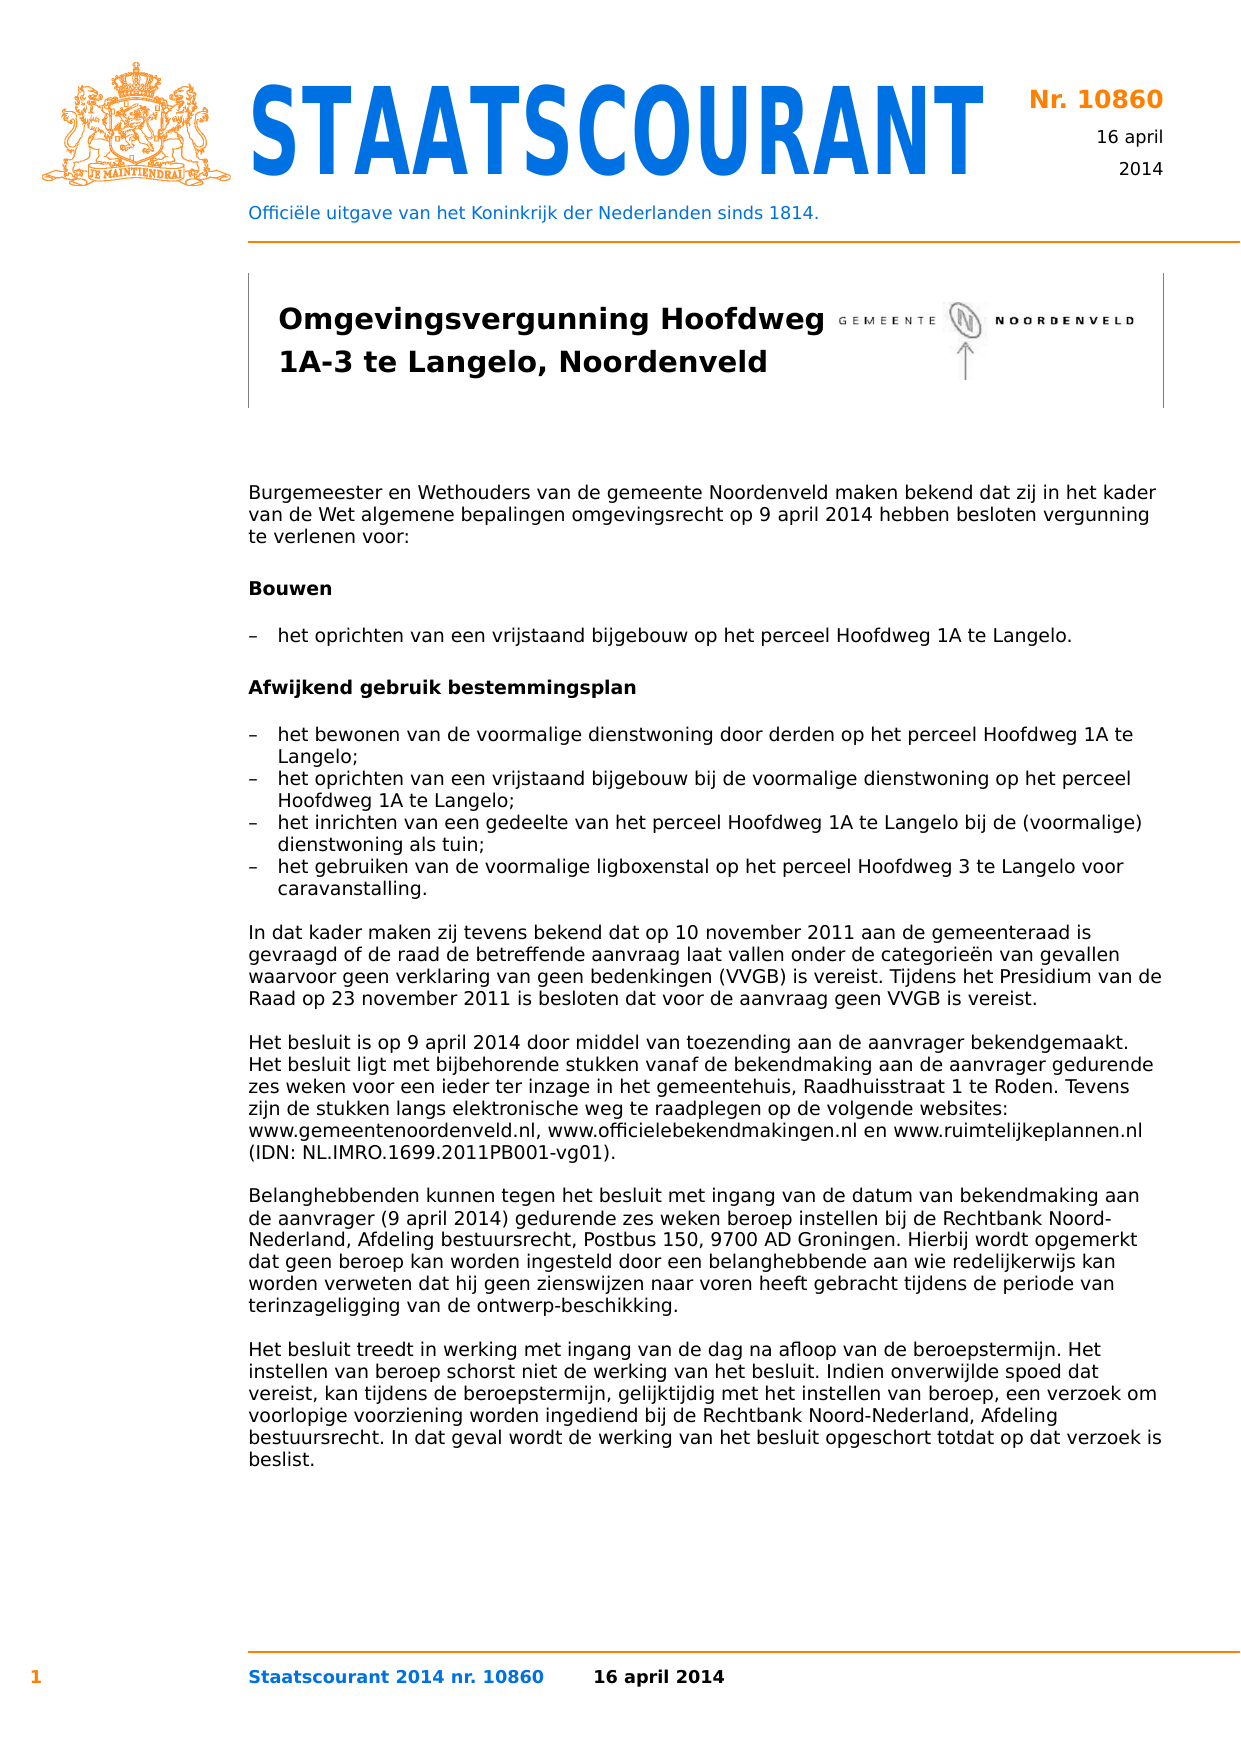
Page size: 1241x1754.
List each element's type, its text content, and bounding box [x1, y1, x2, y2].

table_header STAATSCOURANT [248, 62, 998, 203]
subtitle Omgevingsvergunning Hoofdweg 1A-3 te Langelo, Noordenveld [249, 273, 1163, 408]
table_cell Officiële uitgave van het Koninkrijk der Nederlanden sinds 1814. [248, 203, 1240, 241]
text – het oprichten van een vrijstaand bijgebouw op het perceel Hoofdweg 1A te Langelo. [248, 625, 1163, 647]
table_header Nr. 10860 [998, 62, 1240, 121]
subtitle Bouwen [248, 578, 1163, 600]
text Het besluit is op 9 april 2014 door middel van toezending aan de aanvrager bekendgemaakt. Het besluit ligt met bijbehorende stukken vanaf de bekendmaking aan de aanvrager gedurende zes weken voor een ieder ter inzage in het gemeentehuis, Raadhuisstraat 1 te Roden. Tevens zijn de stukken langs elektronische weg te raadplegen op de volgende websites: www.gemeentenoordenveld.nl, www.officielebekendmakingen.nl en www.ruimtelijkeplannen.nl (IDN: NL.IMRO.1699.2011PB001-vg01). [248, 1032, 1163, 1163]
text Burgemeester en Wethouders van de gemeente Noordenveld maken bekend dat zij in het kader van de Wet algemene bepalingen omgevingsrecht op 9 april 2014 hebben besloten vergunning te verlenen voor: [248, 482, 1163, 548]
text – het inrichten van een gedeelte van het perceel Hoofdweg 1A te Langelo bij de (voormalige) dienstwoning als tuin; [248, 812, 1163, 856]
table_header [25, 62, 248, 241]
text In dat kader maken zij tevens bekend dat op 10 november 2011 aan de gemeenteraad is gevraagd of de raad de betreffende aanvraag laat vallen onder de categorieën van gevallen waarvoor geen verklaring van geen bedenkingen (VVGB) is vereist. Tijdens het Presidium van de Raad op 23 november 2011 is besloten dat voor de aanvraag geen VVGB is vereist. [248, 922, 1163, 1010]
text – het gebruiken van de voormalige ligboxenstal op het perceel Hoofdweg 3 te Langelo voor caravanstalling. [248, 856, 1163, 900]
picture [41, 62, 231, 186]
picture [838, 302, 1134, 380]
text Het besluit treedt in werking met ingang van de dag na afloop van de beroepstermijn. Het instellen van beroep schorst niet de werking van het besluit. Indien onverwijlde spoed dat vereist, kan tijdens de beroepstermijn, gelijktijdig met het instellen van beroep, een verzoek om voorlopige voorziening worden ingediend bij de Rechtbank Noord-Nederland, Afdeling bestuursrecht. In dat geval wordt de werking van het besluit opgeschort totdat op dat verzoek is beslist. [248, 1339, 1163, 1471]
text – het oprichten van een vrijstaand bijgebouw bij de voormalige dienstwoning op het perceel Hoofdweg 1A te Langelo; [248, 768, 1163, 812]
subtitle Afwijkend gebruik bestemmingsplan [248, 677, 1163, 699]
text Belanghebbenden kunnen tegen het besluit met ingang van de datum van bekendmaking aan de aanvrager (9 april 2014) gedurende zes weken beroep instellen bij de Rechtbank Noord-Nederland, Afdeling bestuursrecht, Postbus 150, 9700 AD Groningen. Hierbij wordt opgemerkt dat geen beroep kan worden ingesteld door een belanghebbende aan wie redelijkerwijs kan worden verweten dat hij geen zienswijzen naar voren heeft gebracht tijdens de periode van terinzageligging van de ontwerp-beschikking. [248, 1185, 1163, 1317]
text – het bewonen van de voormalige dienstwoning door derden op het perceel Hoofdweg 1A te Langelo; [248, 724, 1163, 768]
table_cell 16 april [998, 121, 1240, 153]
table_cell 2014 [998, 153, 1240, 203]
